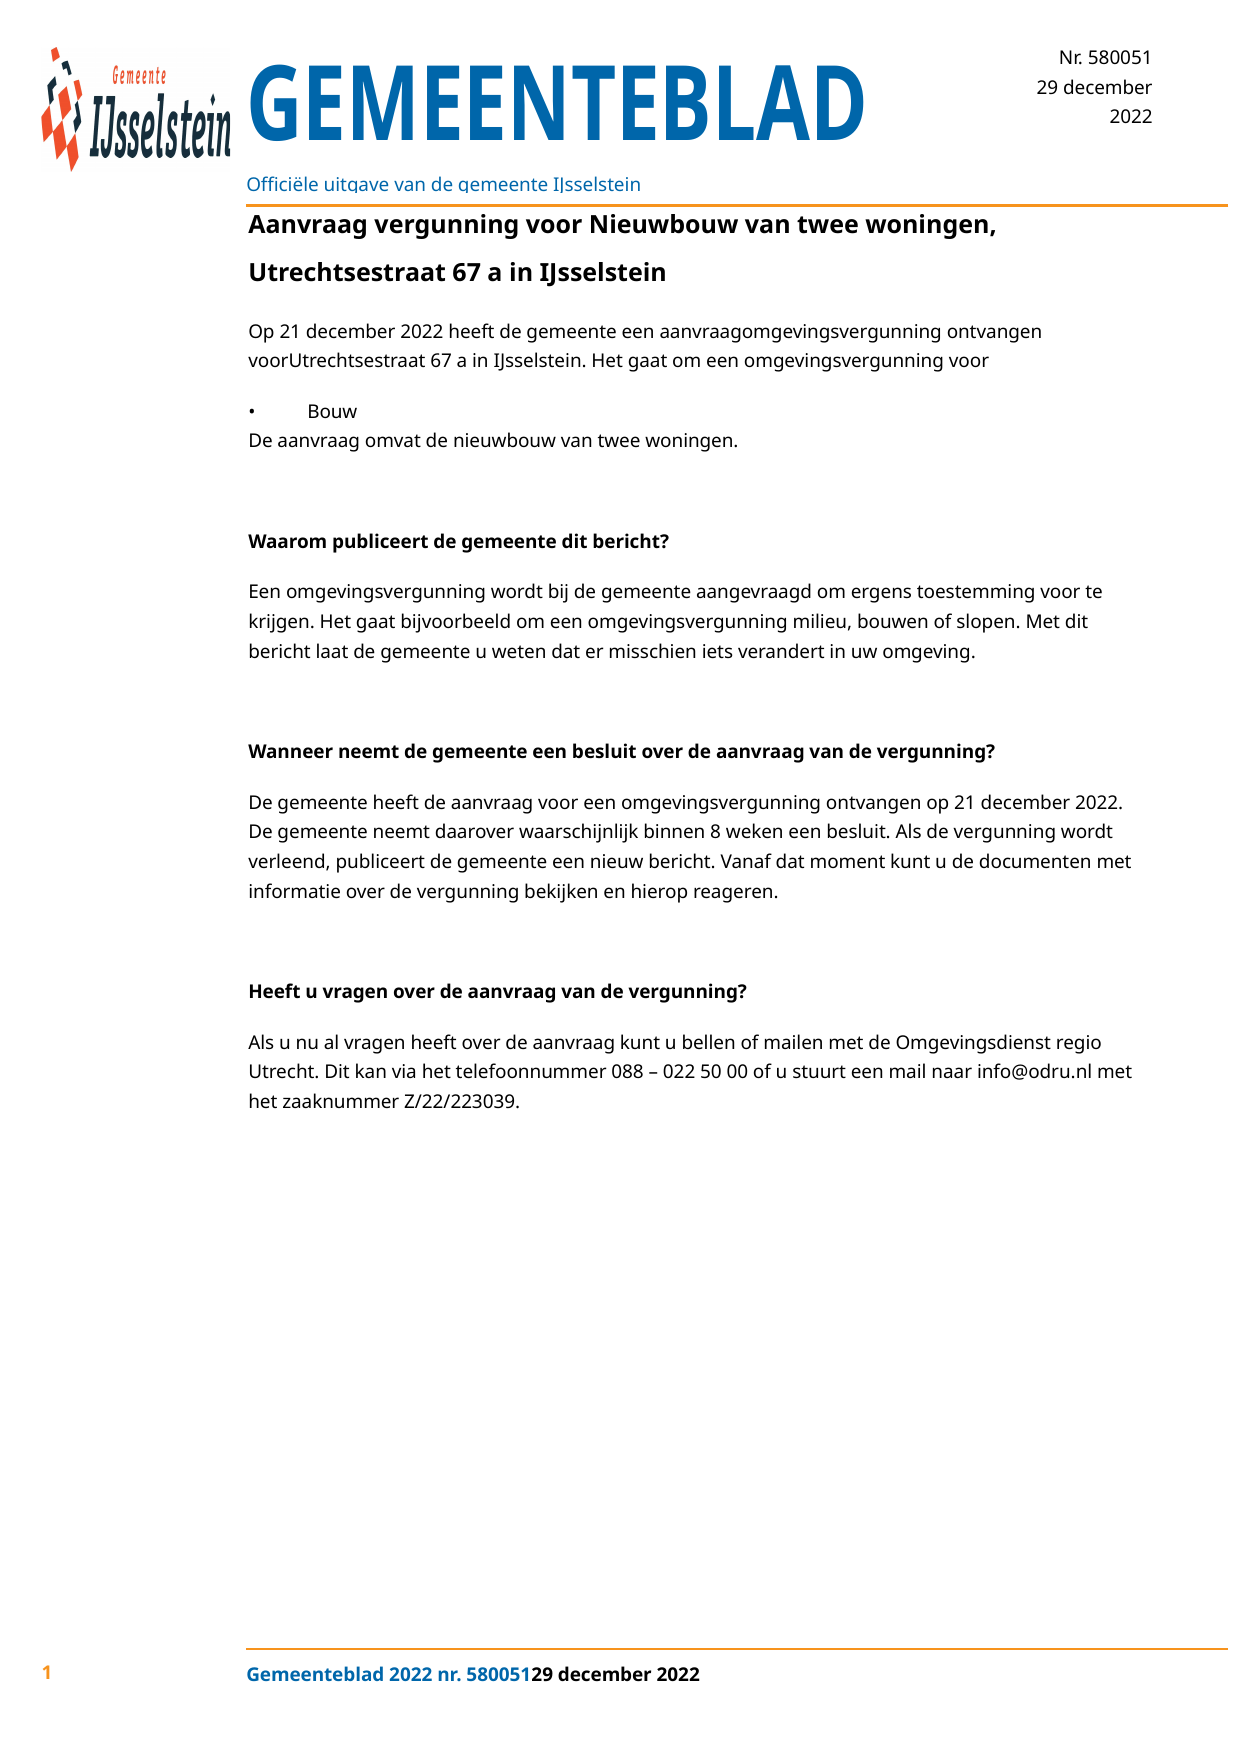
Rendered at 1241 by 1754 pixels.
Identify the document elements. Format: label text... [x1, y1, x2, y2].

text Waarom publiceert de gemeente dit bericht? [248, 528, 1152, 554]
text Een omgevingsvergunning wordt bij de gemeente aangevraagd om ergens toestemming voor te krijgen. Het gaat bijvoorbeeld om een omgevingsvergunning milieu, bouwen of slopen. Met dit bericht laat de gemeente u weten dat er misschien iets verandert in uw omgeving. [248, 579, 1152, 664]
text Aanvraag vergunning voor Nieuwbouw van twee woningen, Utrechtsestraat 67 a in IJsselstein [248, 207, 1152, 288]
list Bouw [248, 398, 1152, 424]
text De gemeente heeft de aanvraag voor een omgevingsvergunning ontvangen op 21 december 2022. De gemeente neemt daarover waarschijnlijk binnen 8 weken een besluit. Als de vergunning wordt verleend, publiceert de gemeente een nieuw bericht. Vanaf dat moment kunt u de documenten met informatie over de vergunning bekijken en hierop reageren. [248, 789, 1152, 904]
picture [41, 47, 231, 172]
text Heeft u vragen over de aanvraag van de vergunning? [248, 979, 1152, 1004]
text Als u nu al vragen heeft over de aanvraag kunt u bellen of mailen met de Omgevingsdienst regio Utrecht. Dit kan via het telefoonnummer 088 – 022 50 00 of u stuurt een mail naar info@odru.nl met het zaaknummer Z/22/223039. [248, 1029, 1152, 1114]
text Op 21 december 2022 heeft de gemeente een aanvraagomgevingsvergunning ontvangen voorUtrechtsestraat 67 a in IJsselstein. Het gaat om een omgevingsvergunning voor [248, 318, 1152, 373]
text De aanvraag omvat de nieuwbouw van twee woningen. [248, 427, 1152, 453]
text Wanneer neemt de gemeente een besluit over de aanvraag van de vergunning? [248, 739, 1152, 764]
